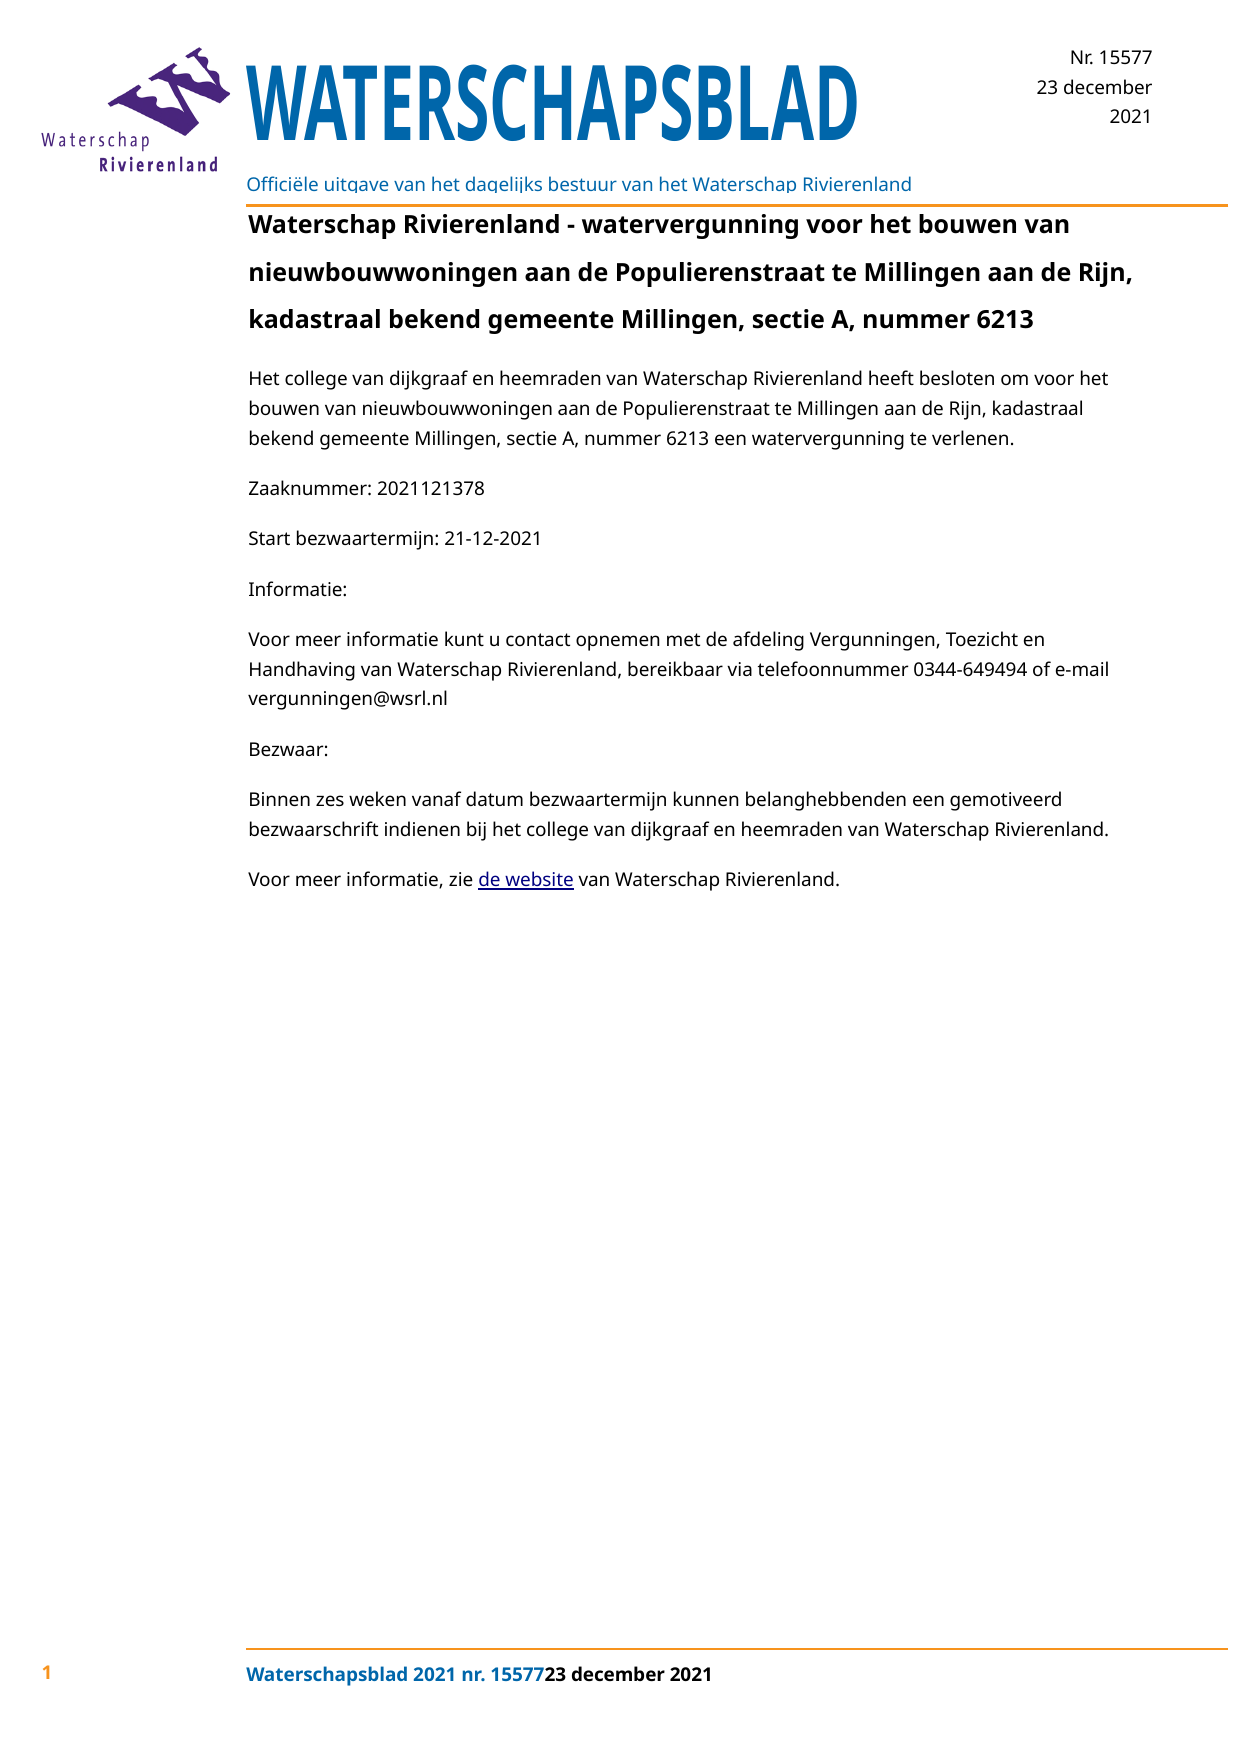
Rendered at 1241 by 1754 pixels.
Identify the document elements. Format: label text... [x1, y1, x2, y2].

text Waterschap Rivierenland - watervergunning voor het bouwen van nieuwbouwwoningen aan de Populierenstraat te Millingen aan de Rijn, kadastraal bekend gemeente Millingen, sectie A, nummer 6213 [248, 207, 1152, 336]
text Zaaknummer: 2021121378 [248, 475, 1152, 501]
text Start bezwaartermijn: 21-12-2021 [248, 526, 1152, 551]
text Voor meer informatie kunt u contact opnemen met de afdeling Vergunningen, Toezicht en Handhaving van Waterschap Rivierenland, bereikbaar via telefoonnummer 0344-649494 of e-mail vergunningen@wsrl.nl [248, 626, 1152, 711]
picture [41, 47, 231, 172]
text Voor meer informatie, zie de website van Waterschap Rivierenland. [248, 866, 1152, 892]
text Informatie: [248, 576, 1152, 602]
text Het college van dijkgraaf en heemraden van Waterschap Rivierenland heeft besloten om voor het bouwen van nieuwbouwwoningen aan de Populierenstraat te Millingen aan de Rijn, kadastraal bekend gemeente Millingen, sectie A, nummer 6213 een watervergunning te verlenen. [248, 366, 1152, 450]
text Binnen zes weken vanaf datum bezwaartermijn kunnen belanghebbenden een gemotiveerd bezwaarschrift indienen bij het college van dijkgraaf en heemraden van Waterschap Rivierenland. [248, 786, 1152, 842]
text Bezwaar: [248, 736, 1152, 762]
